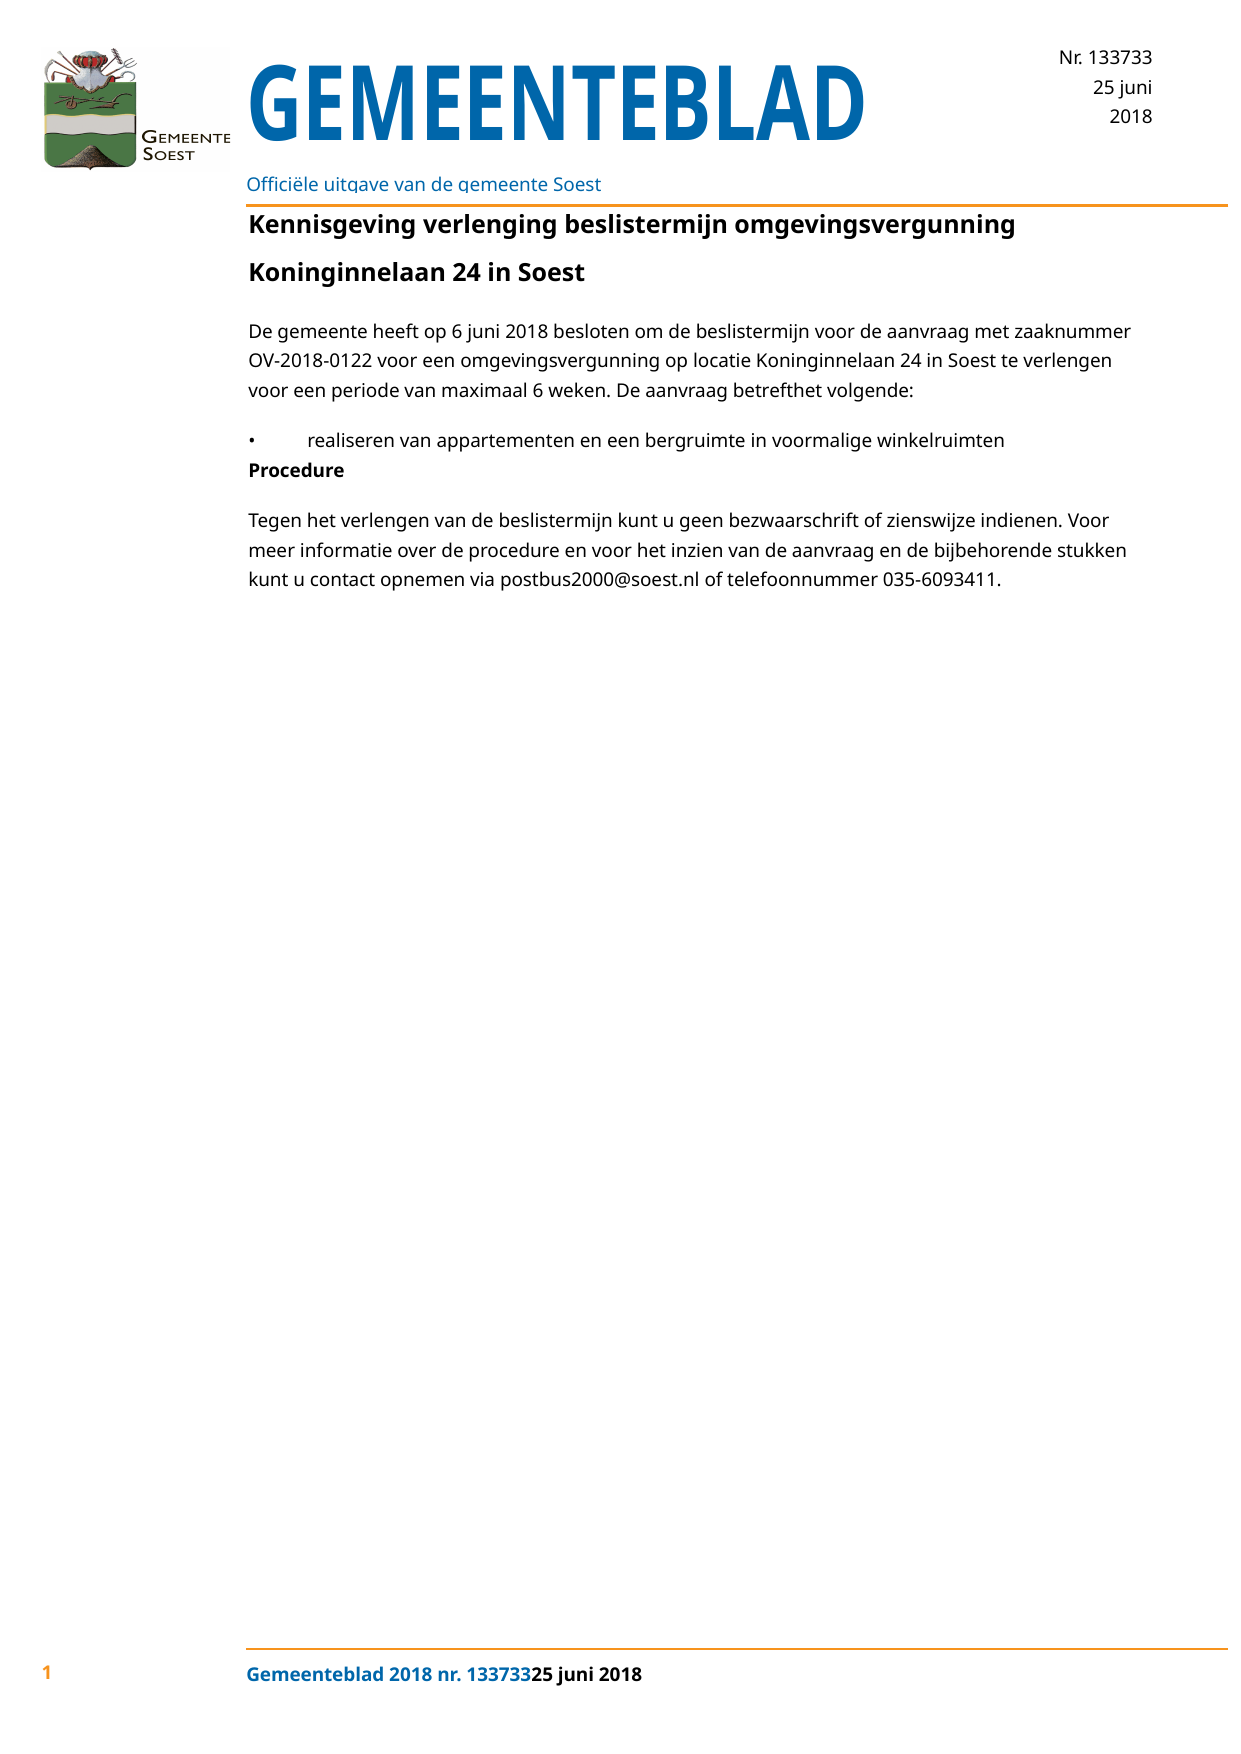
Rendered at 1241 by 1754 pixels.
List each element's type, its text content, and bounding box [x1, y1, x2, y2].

text Kennisgeving verlenging beslistermijn omgevingsvergunning Koninginnelaan 24 in Soest [248, 207, 1152, 288]
text Tegen het verlengen van de beslistermijn kunt u geen bezwaarschrift of zienswijze indienen. Voor meer informatie over de procedure en voor het inzien van de aanvraag en de bijbehorende stukken kunt u contact opnemen via postbus2000@soest.nl of telefoonnummer 035-6093411. [248, 507, 1152, 592]
picture [41, 47, 231, 172]
text Procedure [248, 457, 1152, 483]
text De gemeente heeft op 6 juni 2018 besloten om de beslistermijn voor de aanvraag met zaaknummer OV-2018-0122 voor een omgevingsvergunning op locatie Koninginnelaan 24 in Soest te verlengen voor een periode van maximaal 6 weken. De aanvraag betrefthet volgende: [248, 318, 1152, 403]
list realiseren van appartementen en een bergruimte in voormalige winkelruimten [248, 427, 1152, 453]
